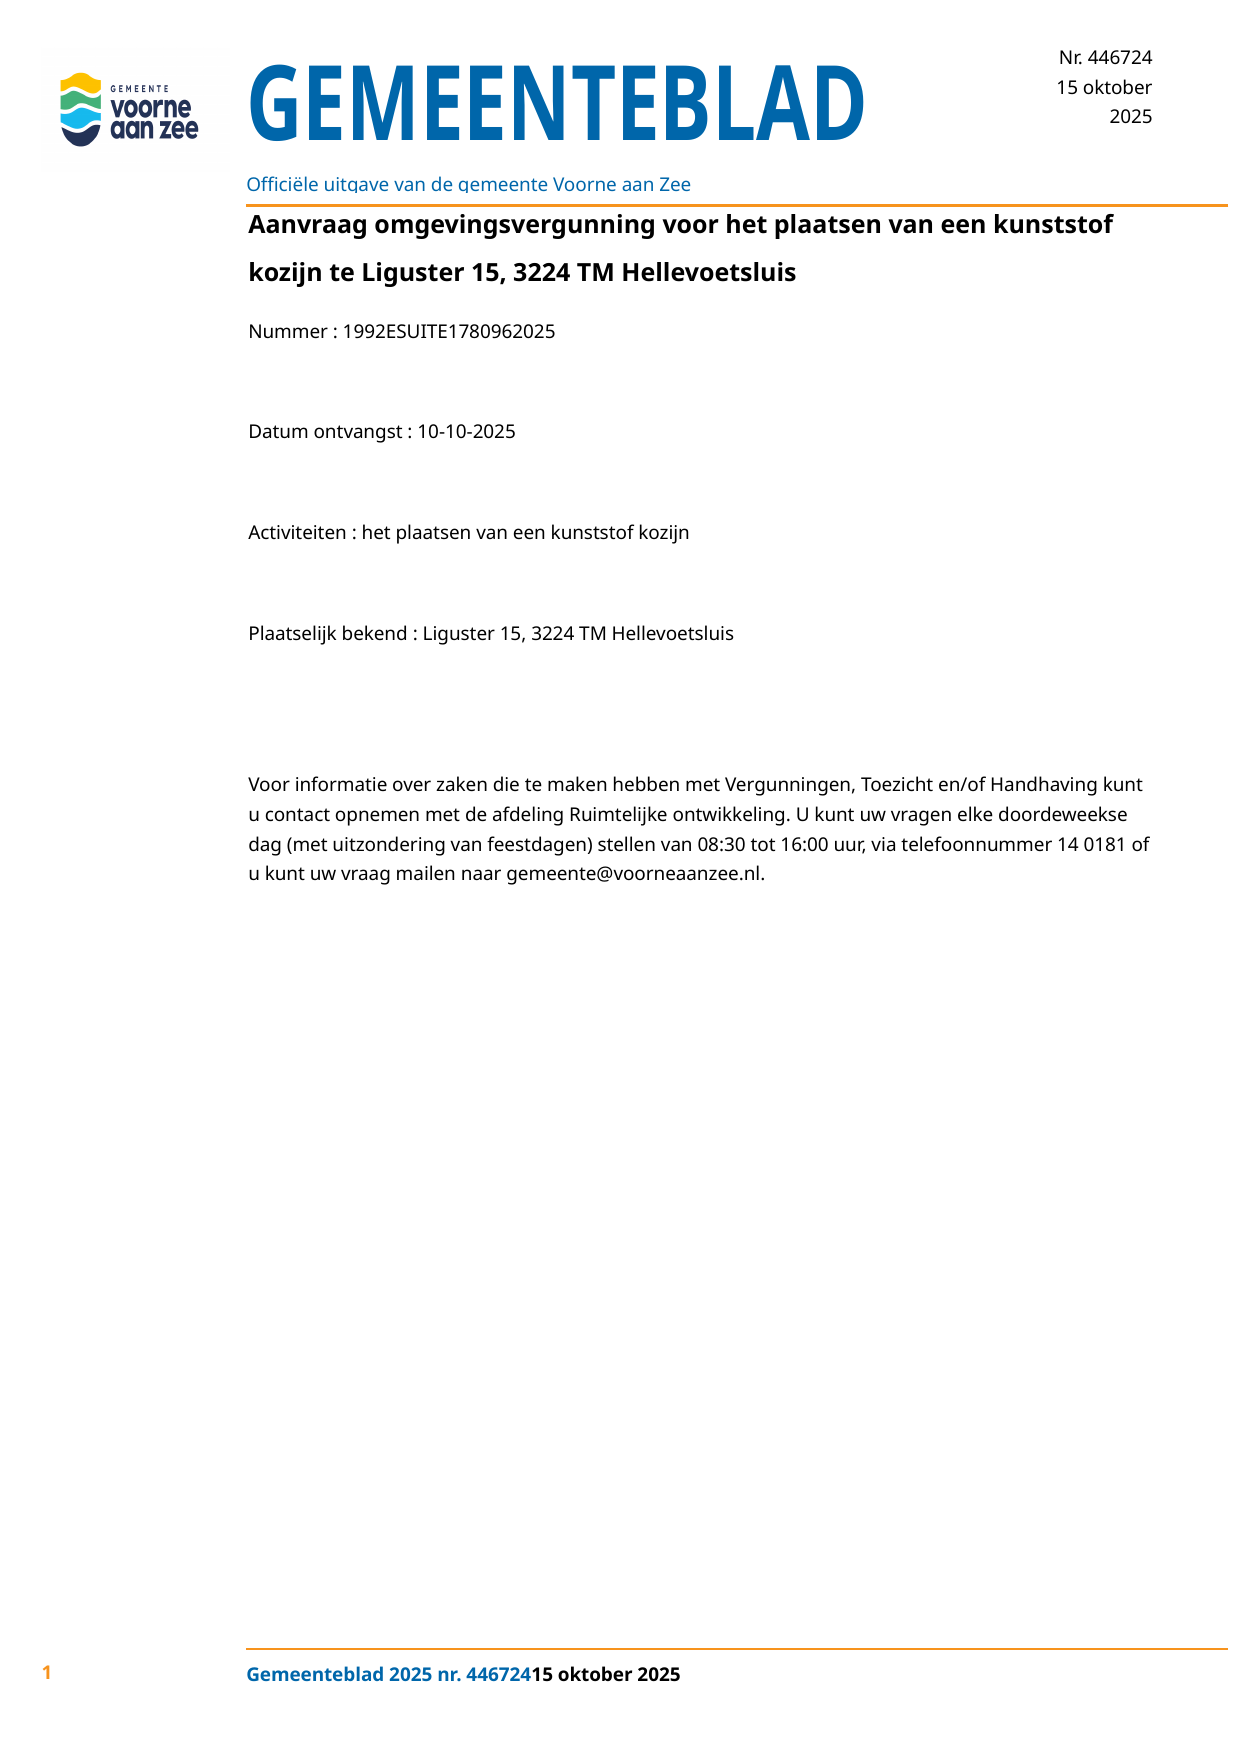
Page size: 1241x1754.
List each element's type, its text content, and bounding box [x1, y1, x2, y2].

text Datum ontvangst : 10-10-2025 [248, 419, 1152, 444]
text Activiteiten : het plaatsen van een kunststof kozijn [248, 519, 1152, 545]
picture [41, 47, 231, 172]
text Voor informatie over zaken die te maken hebben met Vergunningen, Toezicht en/of Handhaving kunt u contact opnemen met de afdeling Ruimtelijke ontwikkeling. U kunt uw vragen elke doordeweekse dag (met uitzondering van feestdagen) stellen van 08:30 tot 16:00 uur, via telefoonnummer 14 0181 of u kunt uw vraag mailen naar gemeente@voorneaanzee.nl. [248, 772, 1152, 886]
text Aanvraag omgevingsvergunning voor het plaatsen van een kunststof kozijn te Liguster 15, 3224 TM Hellevoetsluis [248, 207, 1152, 288]
text Nummer : 1992ESUITE1780962025 [248, 318, 1152, 344]
text Plaatselijk bekend : Liguster 15, 3224 TM Hellevoetsluis [248, 620, 1152, 646]
